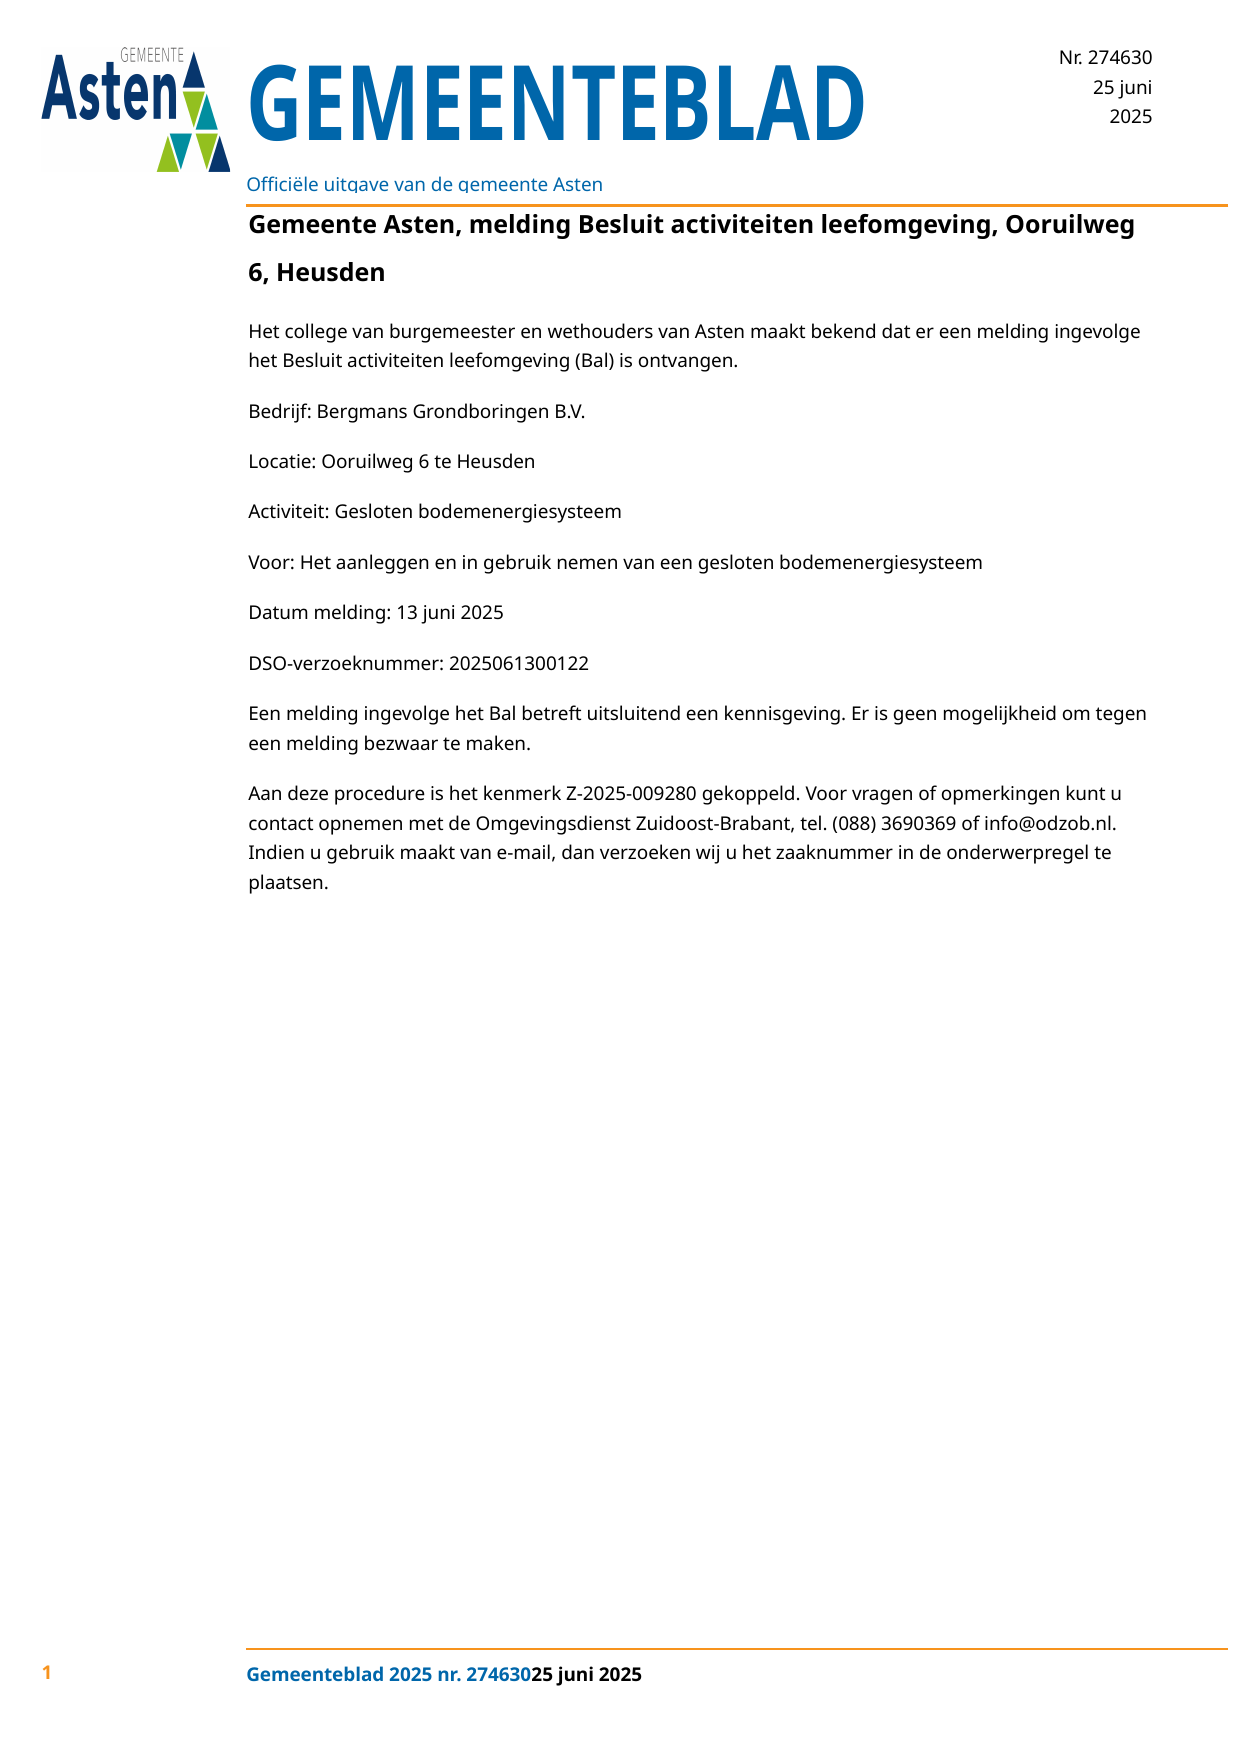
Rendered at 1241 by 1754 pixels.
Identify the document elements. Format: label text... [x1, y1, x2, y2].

text Gemeente Asten, melding Besluit activiteiten leefomgeving, Ooruilweg 6, Heusden [248, 207, 1152, 288]
text Het college van burgemeester en wethouders van Asten maakt bekend dat er een melding ingevolge het Besluit activiteiten leefomgeving (Bal) is ontvangen. [248, 318, 1152, 373]
text DSO-verzoeknummer: 2025061300122 [248, 650, 1152, 676]
picture [41, 47, 231, 172]
text Activiteit: Gesloten bodemenergiesysteem [248, 499, 1152, 524]
text Locatie: Ooruilweg 6 te Heusden [248, 448, 1152, 474]
text Voor: Het aanleggen en in gebruik nemen van een gesloten bodemenergiesysteem [248, 549, 1152, 575]
text Een melding ingevolge het Bal betreft uitsluitend een kennisgeving. Er is geen mogelijkheid om tegen een melding bezwaar te maken. [248, 700, 1152, 756]
text Bedrijf: Bergmans Grondboringen B.V. [248, 398, 1152, 424]
text Aan deze procedure is het kenmerk Z-2025-009280 gekoppeld. Voor vragen of opmerkingen kunt u contact opnemen met de Omgevingsdienst Zuidoost-Brabant, tel. (088) 3690369 of info@odzob.nl. Indien u gebruik maakt van e-mail, dan verzoeken wij u het zaaknummer in de onderwerpregel te plaatsen. [248, 780, 1152, 895]
text Datum melding: 13 juni 2025 [248, 599, 1152, 625]
